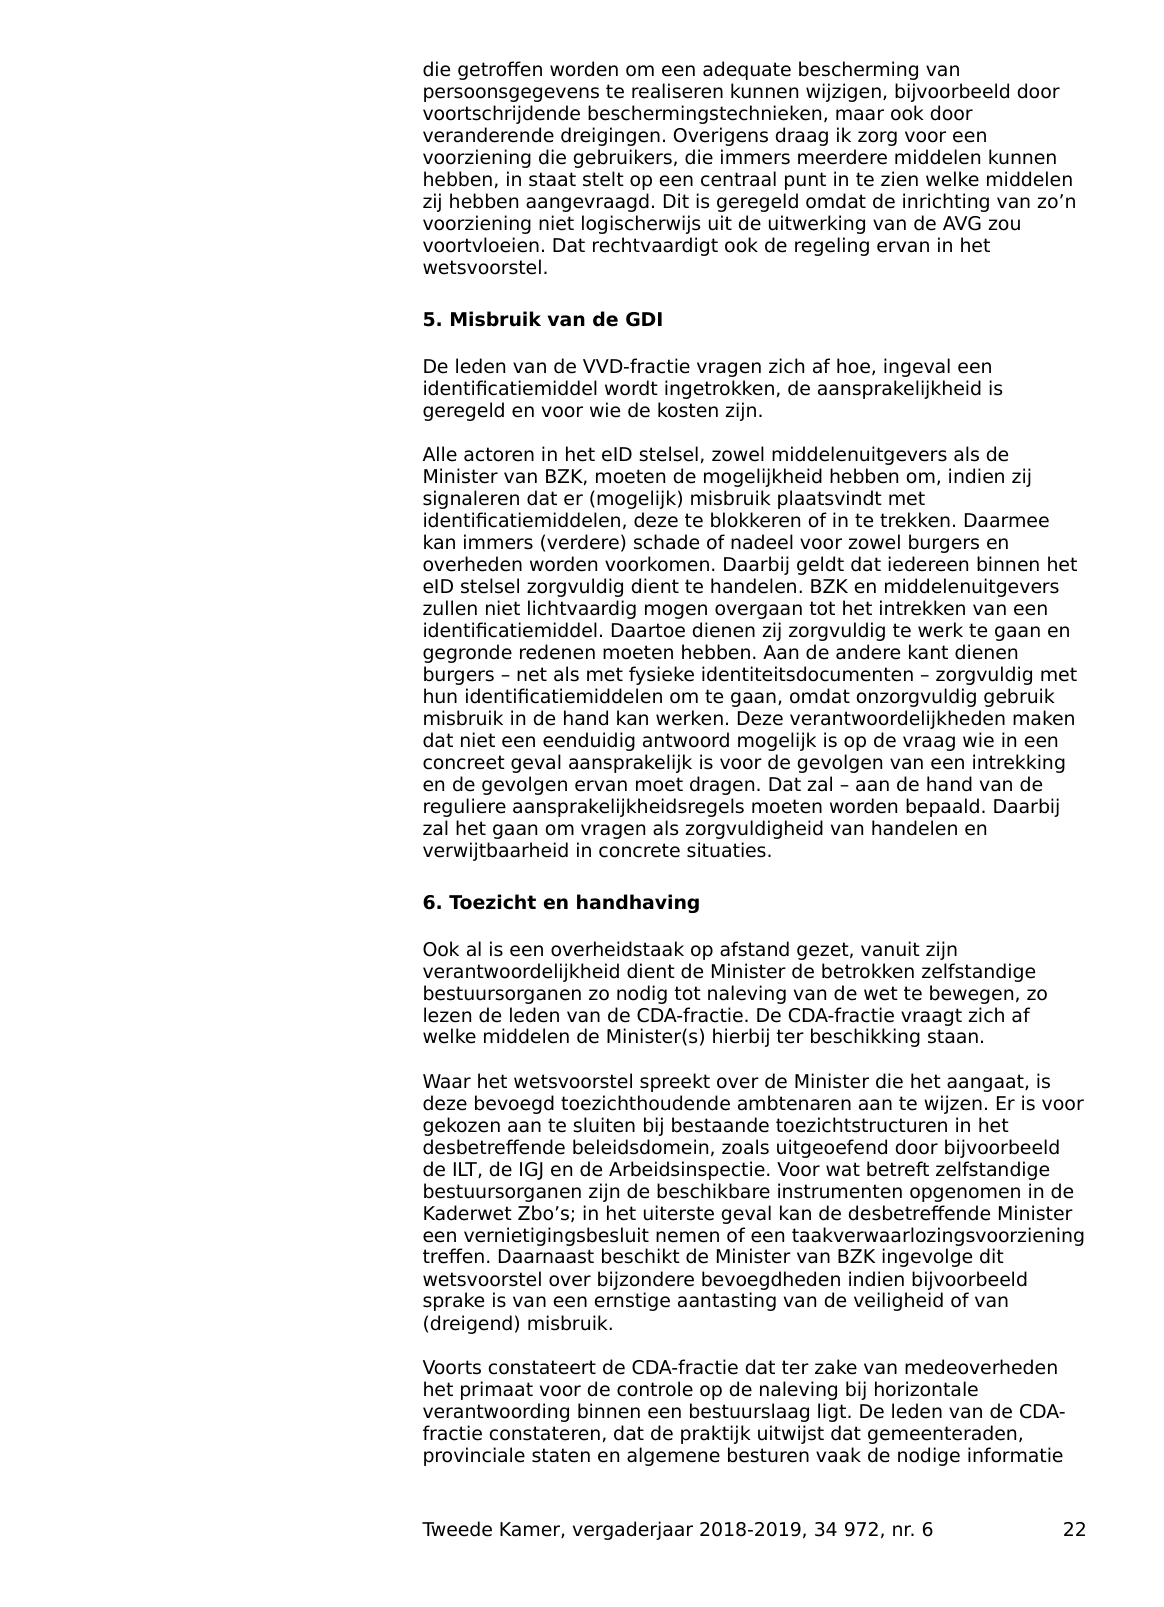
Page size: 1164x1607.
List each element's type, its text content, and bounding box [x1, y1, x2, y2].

text Ook al is een overheidstaak op afstand gezet, vanuit zijn verantwoordelijkheid dient de Minister de betrokken zelfstandige bestuursorganen zo nodig tot naleving van de wet te bewegen, zo lezen de leden van de CDA-fractie. De CDA-fractie vraagt zich af welke middelen de Minister(s) hierbij ter beschikking staan. [422, 938, 1087, 1048]
text Voorts constateert de CDA-fractie dat ter zake van medeoverheden het primaat voor de controle op de naleving bij horizontale verantwoording binnen een bestuurslaag ligt. De leden van de CDA-fractie constateren, dat de praktijk uitwijst dat gemeenteraden, provinciale staten en algemene besturen vaak de nodige informatie [422, 1357, 1087, 1466]
text De leden van de VVD-fractie vragen zich af hoe, ingeval een identificatiemiddel wordt ingetrokken, de aansprakelijkheid is geregeld en voor wie de kosten zijn. [422, 356, 1087, 422]
text Alle actoren in het eID stelsel, zowel middelenuitgevers als de Minister van BZK, moeten de mogelijkheid hebben om, indien zij signaleren dat er (mogelijk) misbruik plaatsvindt met identificatiemiddelen, deze te blokkeren of in te trekken. Daarmee kan immers (verdere) schade of nadeel voor zowel burgers en overheden worden voorkomen. Daarbij geldt dat iedereen binnen het eID stelsel zorgvuldig dient te handelen. BZK en middelenuitgevers zullen niet lichtvaardig mogen overgaan tot het intrekken van een identificatiemiddel. Daartoe dienen zij zorgvuldig te werk te gaan en gegronde redenen moeten hebben. Aan de andere kant dienen burgers – net als met fysieke identiteitsdocumenten – zorgvuldig met hun identificatiemiddelen om te gaan, omdat onzorgvuldig gebruik misbruik in de hand kan werken. Deze verantwoordelijkheden maken dat niet een eenduidig antwoord mogelijk is op de vraag wie in een concreet geval aansprakelijk is voor de gevolgen van een intrekking en de gevolgen ervan moet dragen. Dat zal – aan de hand van de reguliere aansprakelijkheidsregels moeten worden bepaald. Daarbij zal het gaan om vragen als zorgvuldigheid van handelen en verwijtbaarheid in concrete situaties. [422, 444, 1087, 862]
subtitle 5. Misbruik van de GDI [422, 309, 1087, 331]
text Waar het wetsvoorstel spreekt over de Minister die het aangaat, is deze bevoegd toezichthoudende ambtenaren aan te wijzen. Er is voor gekozen aan te sluiten bij bestaande toezichtstructuren in het desbetreffende beleidsdomein, zoals uitgeoefend door bijvoorbeeld de ILT, de IGJ en de Arbeidsinspectie. Voor wat betreft zelfstandige bestuursorganen zijn de beschikbare instrumenten opgenomen in de Kaderwet Zbo’s; in het uiterste geval kan de desbetreffende Minister een vernietigingsbesluit nemen of een taakverwaarlozingsvoorziening treffen. Daarnaast beschikt de Minister van BZK ingevolge dit wetsvoorstel over bijzondere bevoegdheden indien bijvoorbeeld sprake is van een ernstige aantasting van de veiligheid of van (dreigend) misbruik. [422, 1071, 1087, 1334]
text die getroffen worden om een adequate bescherming van persoonsgegevens te realiseren kunnen wijzigen, bijvoorbeeld door voortschrijdende beschermingstechnieken, maar ook door veranderende dreigingen. Overigens draag ik zorg voor een voorziening die gebruikers, die immers meerdere middelen kunnen hebben, in staat stelt op een centraal punt in te zien welke middelen zij hebben aangevraagd. Dit is geregeld omdat de inrichting van zo’n voorziening niet logischerwijs uit de uitwerking van de AVG zou voortvloeien. Dat rechtvaardigt ook de regeling ervan in het wetsvoorstel. [422, 59, 1087, 279]
subtitle 6. Toezicht en handhaving [422, 892, 1087, 913]
